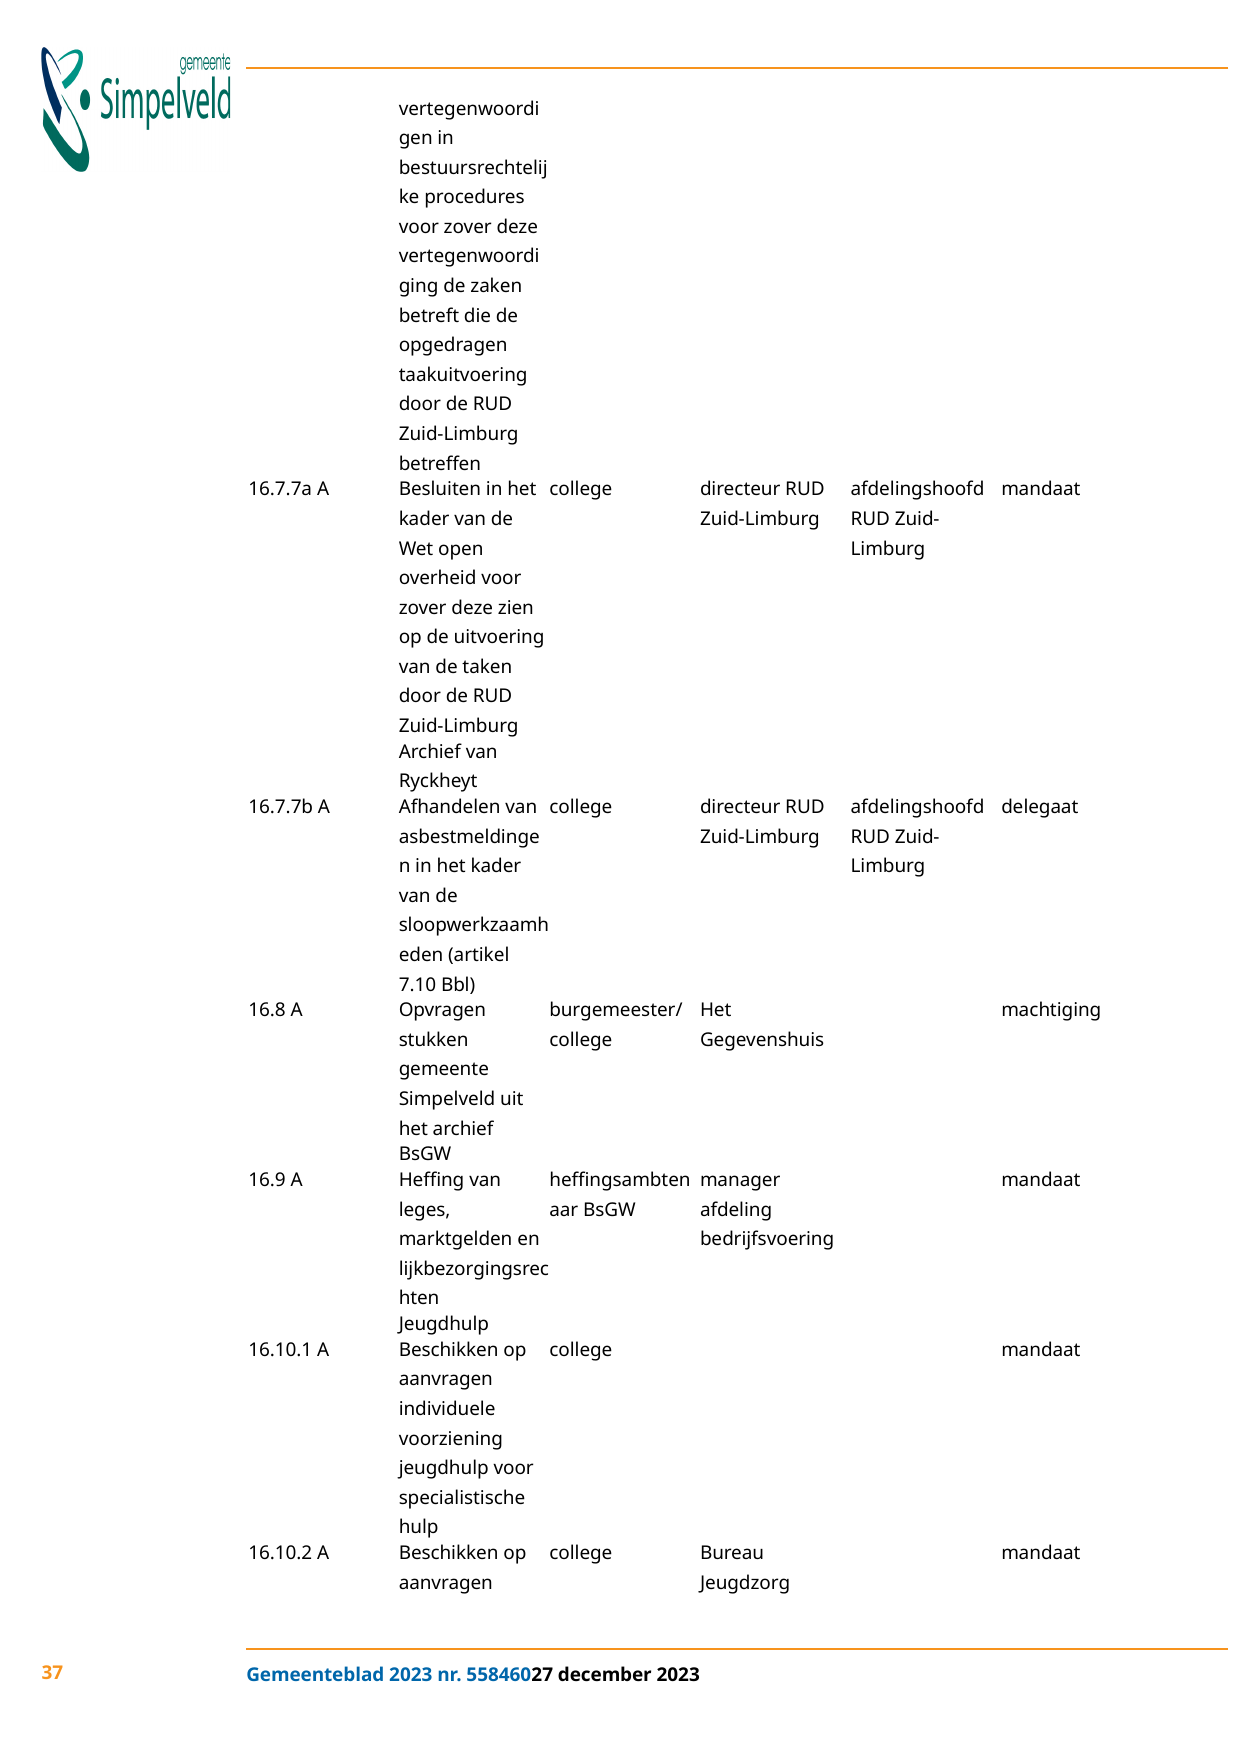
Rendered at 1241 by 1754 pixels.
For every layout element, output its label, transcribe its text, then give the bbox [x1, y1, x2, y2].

table_cell directeur RUD Zuid-Limburg [700, 476, 850, 738]
table_cell [248, 1141, 398, 1166]
table_cell afdelingshoofd RUD Zuid-Limburg [850, 793, 1001, 996]
table_cell Besluiten in het kader van de Wet open overheid voor zover deze zien op de uitvoering van de taken door de RUD Zuid-Limburg [399, 476, 549, 738]
table_cell Opvragen stukken gemeente Simpelveld uit het archief [399, 996, 549, 1141]
table_cell machtiging [1001, 996, 1152, 1141]
table_cell afdelingshoofd RUD Zuid-Limburg [850, 476, 1001, 738]
table_cell college [549, 476, 700, 738]
table_cell [1001, 95, 1152, 476]
table_cell [700, 738, 850, 793]
table_cell [700, 1336, 850, 1539]
table_cell [850, 1539, 1001, 1594]
table_cell 16.10.2 A [248, 1539, 398, 1594]
table_cell 16.9 A [248, 1166, 398, 1310]
table_cell [850, 996, 1001, 1141]
table_cell [850, 1336, 1001, 1539]
table_cell Afhandelen van asbestmeldingen in het kader van de sloopwerkzaamheden (artikel 7.10 Bbl) [399, 793, 549, 996]
table_cell mandaat [1001, 476, 1152, 738]
table_cell [549, 1310, 700, 1336]
table_cell [700, 95, 850, 476]
table_cell Heffing van leges, marktgelden en lijkbezorgingsrechten [399, 1166, 549, 1310]
table_cell 16.8 A [248, 996, 398, 1141]
table_cell heffingsambtenaar BsGW [549, 1166, 700, 1310]
table_cell mandaat [1001, 1539, 1152, 1594]
table_cell 16.10.1 A [248, 1336, 398, 1539]
table_cell college [549, 1336, 700, 1539]
table_cell [1001, 738, 1152, 793]
table_cell Jeugdhulp [399, 1310, 549, 1336]
picture [41, 47, 231, 172]
table_cell [850, 1141, 1001, 1166]
table_cell 16.7.7b A [248, 793, 398, 996]
table_cell college [549, 1539, 700, 1594]
table_cell [248, 738, 398, 793]
table_cell Beschikken op aanvragen [399, 1539, 549, 1594]
table_cell [1001, 1310, 1152, 1336]
table_cell college [549, 793, 700, 996]
table_cell [549, 738, 700, 793]
table_cell Bureau Jeugdzorg [700, 1539, 850, 1594]
table_cell [700, 1310, 850, 1336]
table_cell [248, 1310, 398, 1336]
table_cell Archief van Ryckheyt [399, 738, 549, 793]
table_cell [248, 95, 398, 476]
table_cell directeur RUD Zuid-Limburg [700, 793, 850, 996]
table_cell 16.7.7a A [248, 476, 398, 738]
table_cell [700, 1141, 850, 1166]
table_cell [549, 95, 700, 476]
table_cell [1001, 1141, 1152, 1166]
table_cell [850, 1166, 1001, 1310]
table_cell vertegenwoordigen in bestuursrechtelijke procedures voor zover deze vertegenwoordiging de zaken betreft die de opgedragen taakuitvoering door de RUD Zuid-Limburg betreffen [399, 95, 549, 476]
table_cell [850, 1310, 1001, 1336]
table_cell mandaat [1001, 1336, 1152, 1539]
table_cell manager afdeling bedrijfsvoering [700, 1166, 850, 1310]
table_cell Beschikken op aanvragen individuele voorziening jeugdhulp voor specialistische hulp [399, 1336, 549, 1539]
table_cell delegaat [1001, 793, 1152, 996]
table_cell [850, 738, 1001, 793]
table_cell BsGW [399, 1141, 549, 1166]
table_cell [850, 95, 1001, 476]
table_cell Het Gegevenshuis [700, 996, 850, 1141]
table_cell burgemeester/ college [549, 996, 700, 1141]
table_cell [549, 1141, 700, 1166]
table_cell mandaat [1001, 1166, 1152, 1310]
